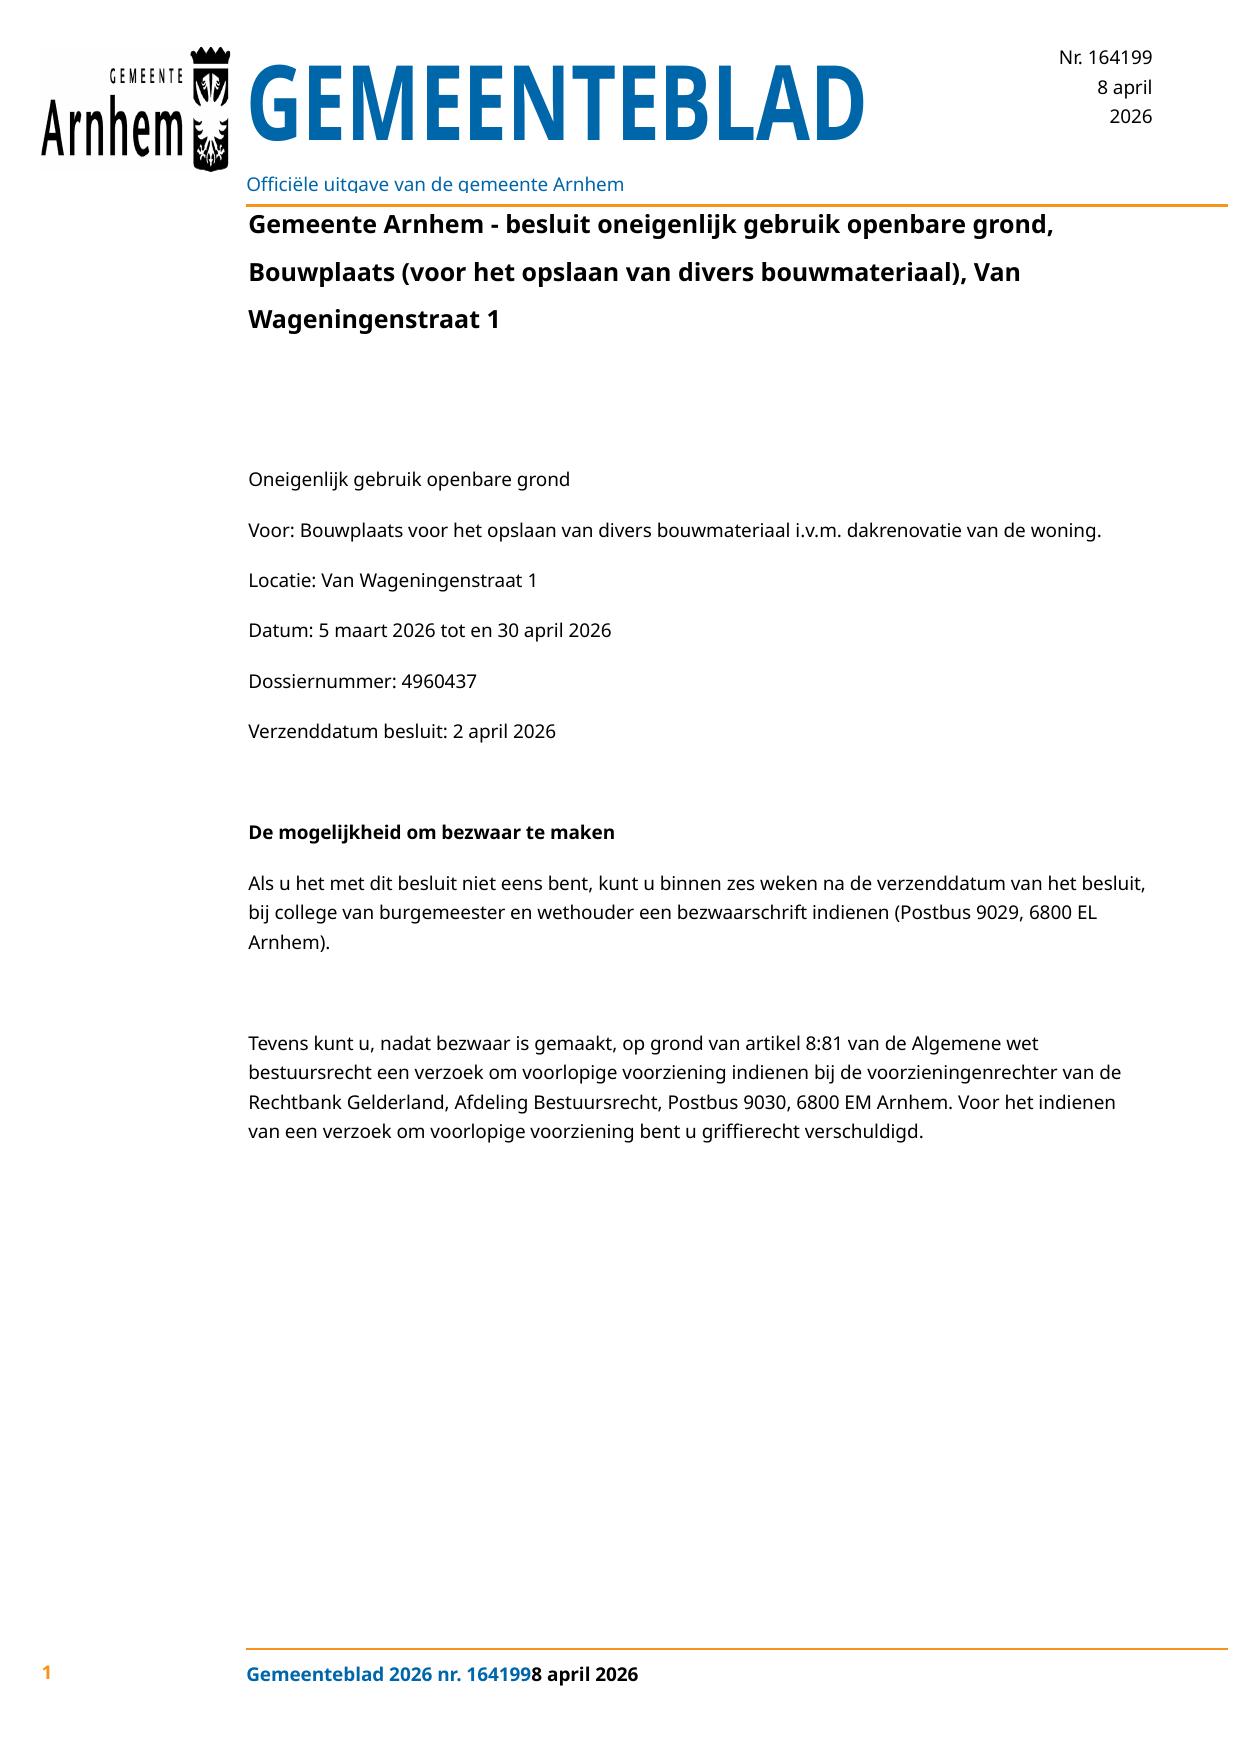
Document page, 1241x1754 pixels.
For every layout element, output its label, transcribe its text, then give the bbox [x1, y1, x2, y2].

text Datum: 5 maart 2026 tot en 30 april 2026 [248, 618, 1152, 643]
text De mogelijkheid om bezwaar te maken [248, 819, 1152, 845]
text Verzenddatum besluit: 2 april 2026 [248, 718, 1152, 744]
text Tevens kunt u, nadat bezwaar is gemaakt, op grond van artikel 8:81 van de Algemene wet bestuursrecht een verzoek om voorlopige voorziening indienen bij de voorzieningenrechter van de Rechtbank Gelderland, Afdeling Bestuursrecht, Postbus 9030, 6800 EM Arnhem. Voor het indienen van een verzoek om voorlopige voorziening bent u griffierecht verschuldigd. [248, 1030, 1152, 1144]
picture [41, 47, 231, 172]
text Voor: Bouwplaats voor het opslaan van divers bouwmateriaal i.v.m. dakrenovatie van de woning. [248, 517, 1152, 542]
text Dossiernummer: 4960437 [248, 668, 1152, 694]
text Als u het met dit besluit niet eens bent, kunt u binnen zes weken na de verzenddatum van het besluit, bij college van burgemeester en wethouder een bezwaarschrift indienen (Postbus 9029, 6800 EL Arnhem). [248, 870, 1152, 954]
text Locatie: Van Wageningenstraat 1 [248, 567, 1152, 593]
text Gemeente Arnhem - besluit oneigenlijk gebruik openbare grond, Bouwplaats (voor het opslaan van divers bouwmateriaal), Van Wageningenstraat 1 [248, 207, 1152, 336]
text Oneigenlijk gebruik openbare grond [248, 466, 1152, 492]
